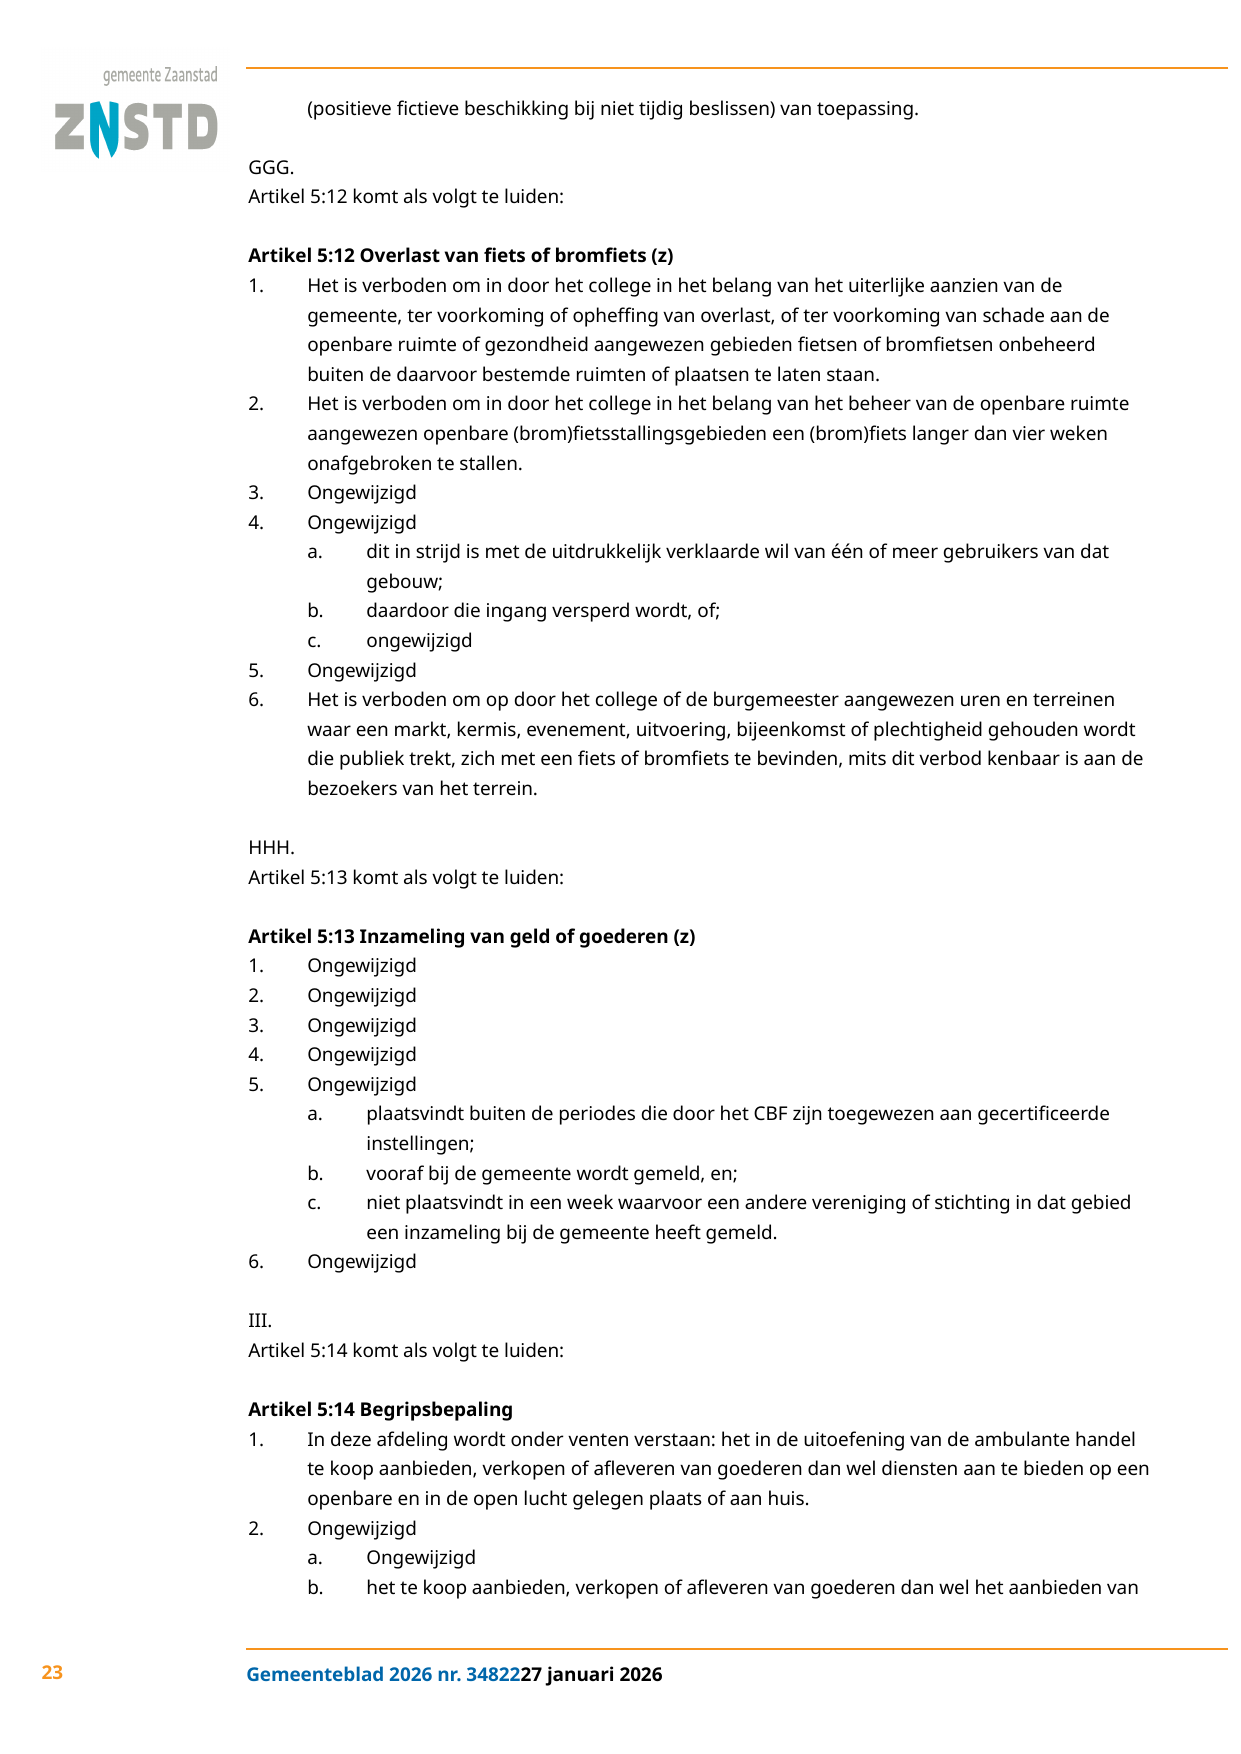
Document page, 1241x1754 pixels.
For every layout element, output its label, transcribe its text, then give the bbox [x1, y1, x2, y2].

list Ongewijzigd [248, 953, 1152, 978]
list Ongewijzigd [248, 1071, 1152, 1097]
list Ongewijzigd [248, 509, 1152, 535]
list (positieve fictieve beschikking bij niet tijdig beslissen) van toepassing. [248, 95, 1152, 121]
text Artikel 5:12 Overlast van fiets of bromfiets (z) [248, 243, 1152, 268]
list Ongewijzigd [307, 1544, 1152, 1570]
text HHH. [248, 834, 1152, 860]
list vooraf bij de gemeente wordt gemeld, en; [307, 1160, 1152, 1186]
list ongewijzigd [307, 627, 1152, 653]
text GGG. [248, 154, 1152, 180]
list Ongewijzigd [248, 1248, 1152, 1274]
list dit in strijd is met de uitdrukkelijk verklaarde wil van één of meer gebruikers van dat gebouw; [307, 538, 1152, 594]
text Artikel 5:14 komt als volgt te luiden: [248, 1337, 1152, 1363]
list daardoor die ingang versperd wordt, of; [307, 598, 1152, 623]
list niet plaatsvindt in een week waarvoor een andere vereniging of stichting in dat gebied een inzameling bij de gemeente heeft gemeld. [307, 1189, 1152, 1245]
list Het is verboden om in door het college in het belang van het uiterlijke aanzien van de gemeente, ter voorkoming of opheffing van overlast, of ter voorkoming van schade aan de openbare ruimte of gezondheid aangewezen gebieden fietsen of bromfietsen onbeheerd buiten de daarvoor bestemde ruimten of plaatsen te laten staan. [248, 272, 1152, 387]
list In deze afdeling wordt onder venten verstaan: het in de uitoefening van de ambulante handel te koop aanbieden, verkopen of afleveren van goederen dan wel diensten aan te bieden op een openbare en in de open lucht gelegen plaats of aan huis. [248, 1426, 1152, 1511]
list Ongewijzigd [248, 479, 1152, 505]
list plaatsvindt buiten de periodes die door het CBF zijn toegewezen aan gecertificeerde instellingen; [307, 1101, 1152, 1156]
text Artikel 5:12 komt als volgt te luiden: [248, 183, 1152, 209]
text Artikel 5:14 Begripsbepaling [248, 1396, 1152, 1422]
list Ongewijzigd [248, 1041, 1152, 1067]
picture [41, 47, 231, 172]
list Het is verboden om op door het college of de burgemeester aangewezen uren en terreinen waar een markt, kermis, evenement, uitvoering, bijeenkomst of plechtigheid gehouden wordt die publiek trekt, zich met een fiets of bromfiets te bevinden, mits dit verbod kenbaar is aan de bezoekers van het terrein. [248, 686, 1152, 801]
list Het is verboden om in door het college in het belang van het beheer van de openbare ruimte aangewezen openbare (brom)fietsstallingsgebieden een (brom)fiets langer dan vier weken onafgebroken te stallen. [248, 391, 1152, 476]
text Artikel 5:13 Inzameling van geld of goederen (z) [248, 923, 1152, 949]
list Ongewijzigd [248, 657, 1152, 683]
list Ongewijzigd [248, 1515, 1152, 1541]
list Ongewijzigd [248, 982, 1152, 1008]
list het te koop aanbieden, verkopen of afleveren van goederen dan wel het aanbieden van [307, 1574, 1152, 1600]
text III. [248, 1308, 1152, 1333]
text Artikel 5:13 komt als volgt te luiden: [248, 864, 1152, 890]
list Ongewijzigd [248, 1012, 1152, 1038]
